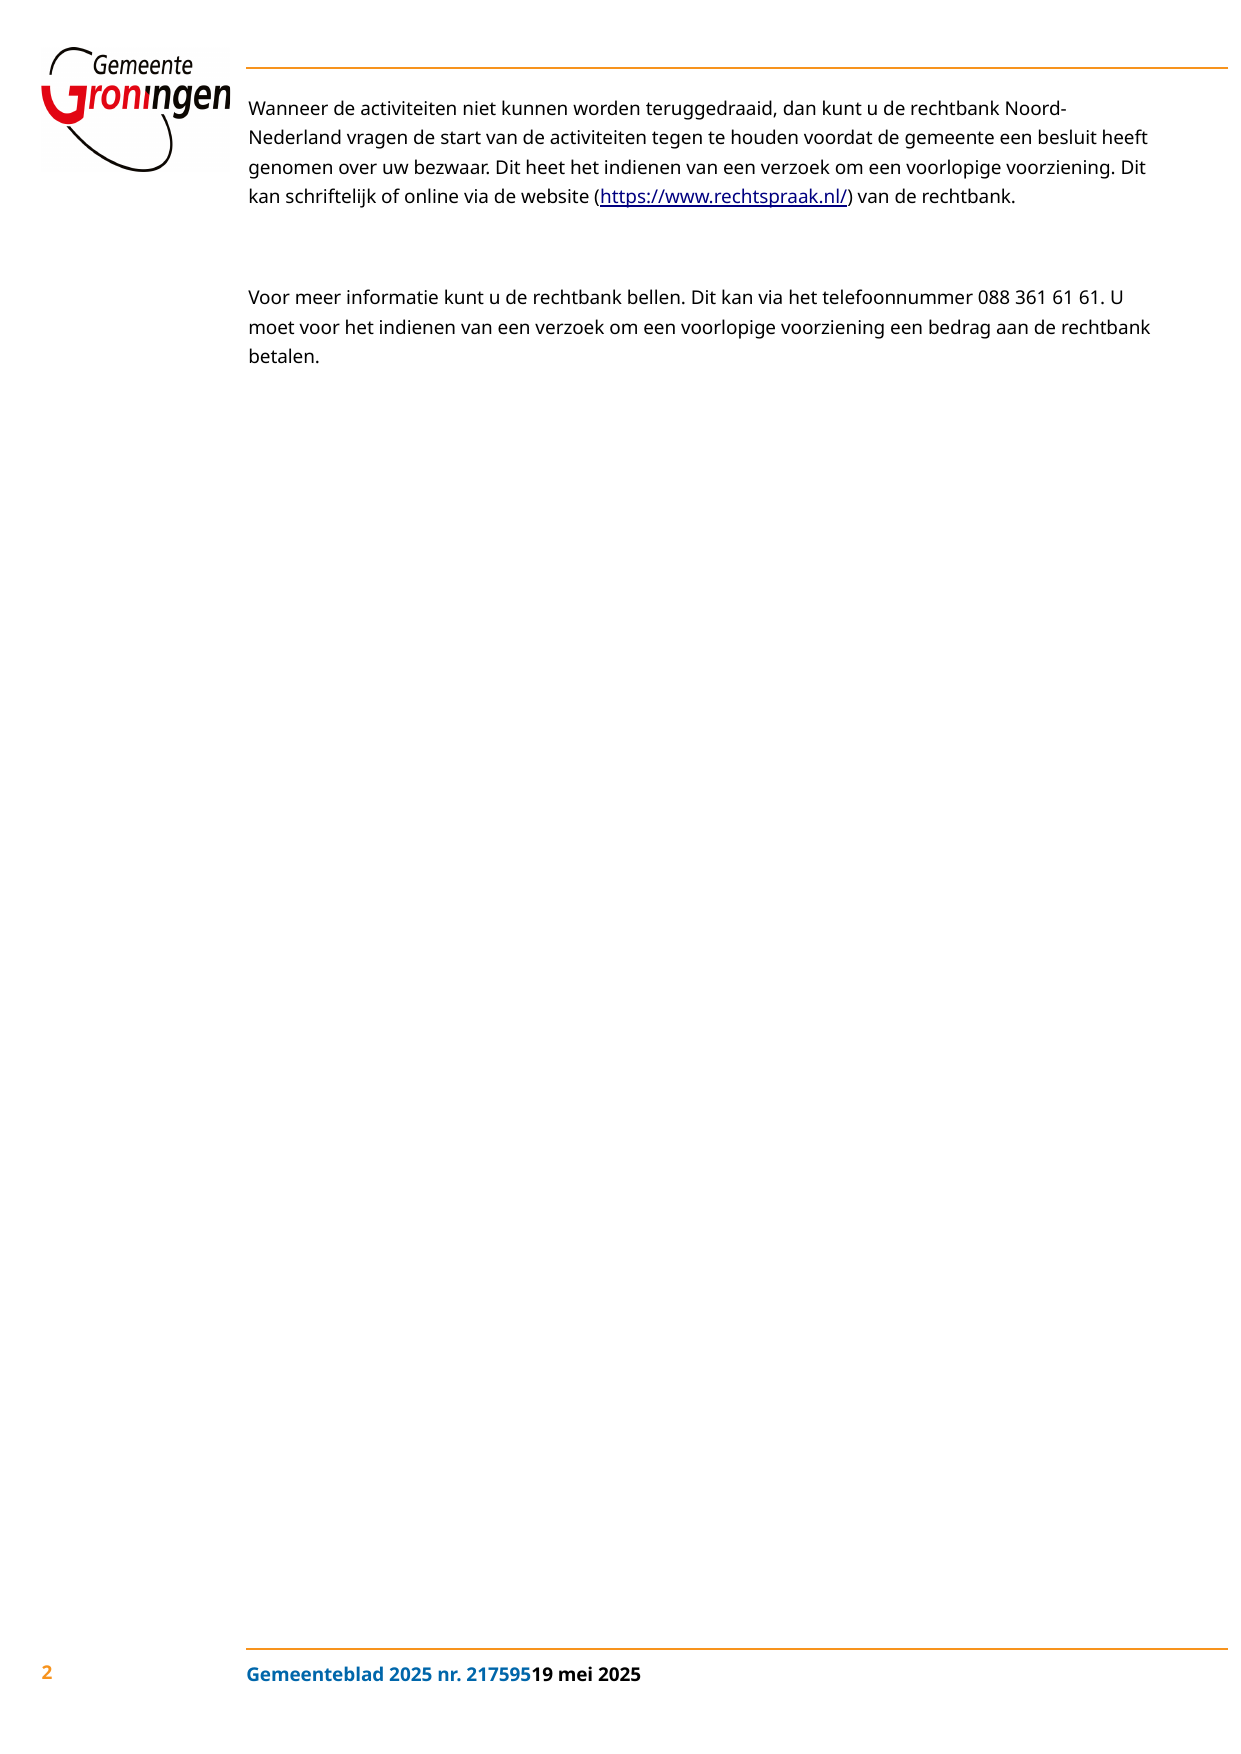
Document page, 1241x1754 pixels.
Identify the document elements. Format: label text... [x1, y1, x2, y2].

text Voor meer informatie kunt u de rechtbank bellen. Dit kan via het telefoonnummer 088 361 61 61. U moet voor het indienen van een verzoek om een voorlopige voorziening een bedrag aan de rechtbank betalen. [248, 284, 1152, 369]
text Wanneer de activiteiten niet kunnen worden teruggedraaid, dan kunt u de rechtbank Noord-Nederland vragen de start van de activiteiten tegen te houden voordat de gemeente een besluit heeft genomen over uw bezwaar. Dit heet het indienen van een verzoek om een voorlopige voorziening. Dit kan schriftelijk of online via de website (https://www.rechtspraak.nl/) van de rechtbank. [248, 95, 1152, 209]
picture [41, 47, 231, 172]
